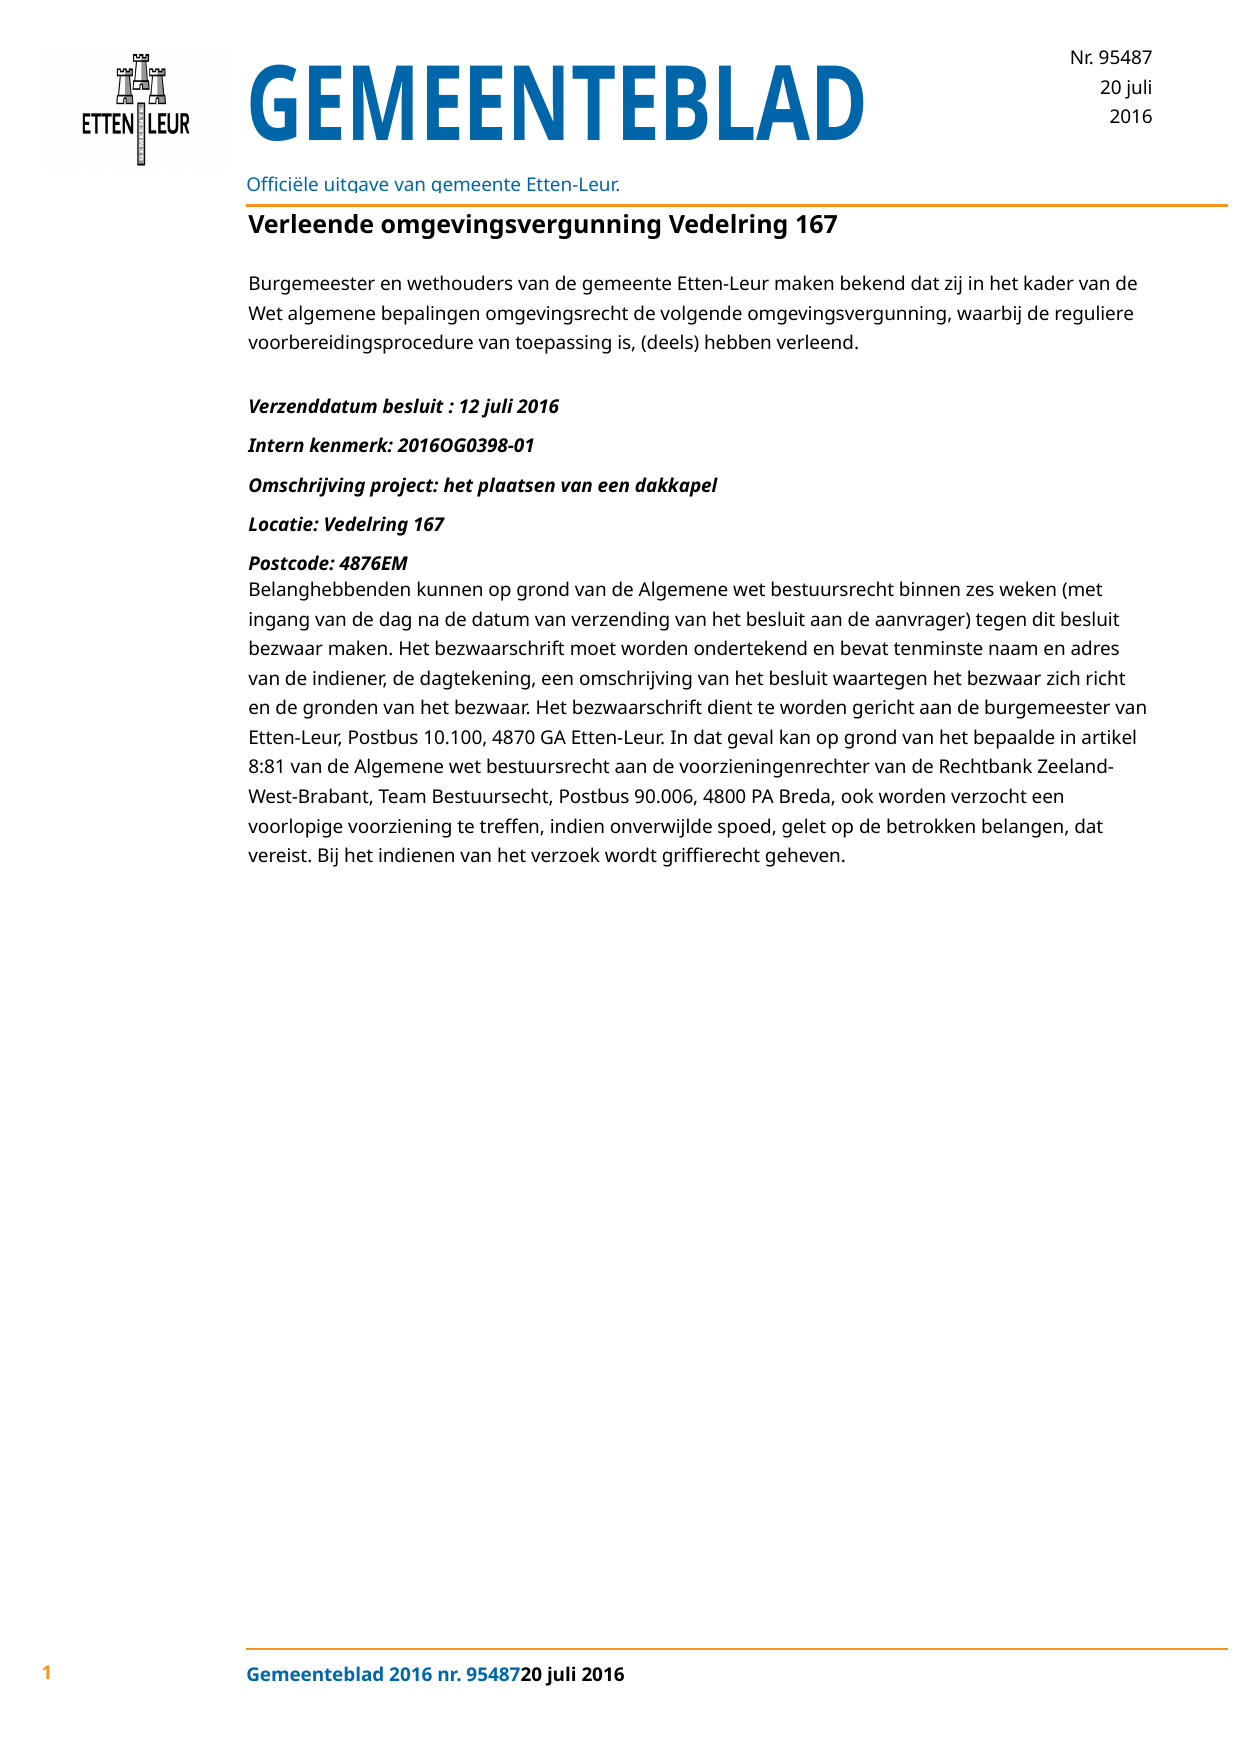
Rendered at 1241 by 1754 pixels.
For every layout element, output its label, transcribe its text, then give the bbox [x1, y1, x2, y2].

text Verleende omgevingsvergunning Vedelring 167 [248, 207, 1152, 241]
text Belanghebbenden kunnen op grond van de Algemene wet bestuursrecht binnen zes weken (met ingang van de dag na de datum van verzending van het besluit aan de aanvrager) tegen dit besluit bezwaar maken. Het bezwaarschrift moet worden ondertekend en bevat tenminste naam en adres van de indiener, de dagtekening, een omschrijving van het besluit waartegen het bezwaar zich richt en de gronden van het bezwaar. Het bezwaarschrift dient te worden gericht aan de burgemeester van Etten-Leur, Postbus 10.100, 4870 GA Etten-Leur. In dat geval kan op grond van het bepaalde in artikel 8:81 van de Algemene wet bestuursrecht aan de voorzieningenrechter van de Rechtbank Zeeland-West-Brabant, Team Bestuursecht, Postbus 90.006, 4800 PA Breda, ook worden verzocht een voorlopige voorziening te treffen, indien onverwijlde spoed, gelet op de betrokken belangen, dat vereist. Bij het indienen van het verzoek wordt griffierecht geheven. [248, 576, 1152, 868]
text Locatie: Vedelring 167 [248, 511, 1152, 537]
text Verzenddatum besluit : 12 juli 2016 [248, 393, 1152, 419]
text Intern kenmerk: 2016OG0398-01 [248, 433, 1152, 458]
text Omschrijving project: het plaatsen van een dakkapel [248, 472, 1152, 498]
picture [41, 47, 231, 172]
text Postcode: 4876EM [248, 551, 1152, 576]
text Burgemeester en wethouders van de gemeente Etten-Leur maken bekend dat zij in het kader van de Wet algemene bepalingen omgevingsrecht de volgende omgevingsvergunning, waarbij de reguliere voorbereidingsprocedure van toepassing is, (deels) hebben verleend. [248, 270, 1152, 355]
